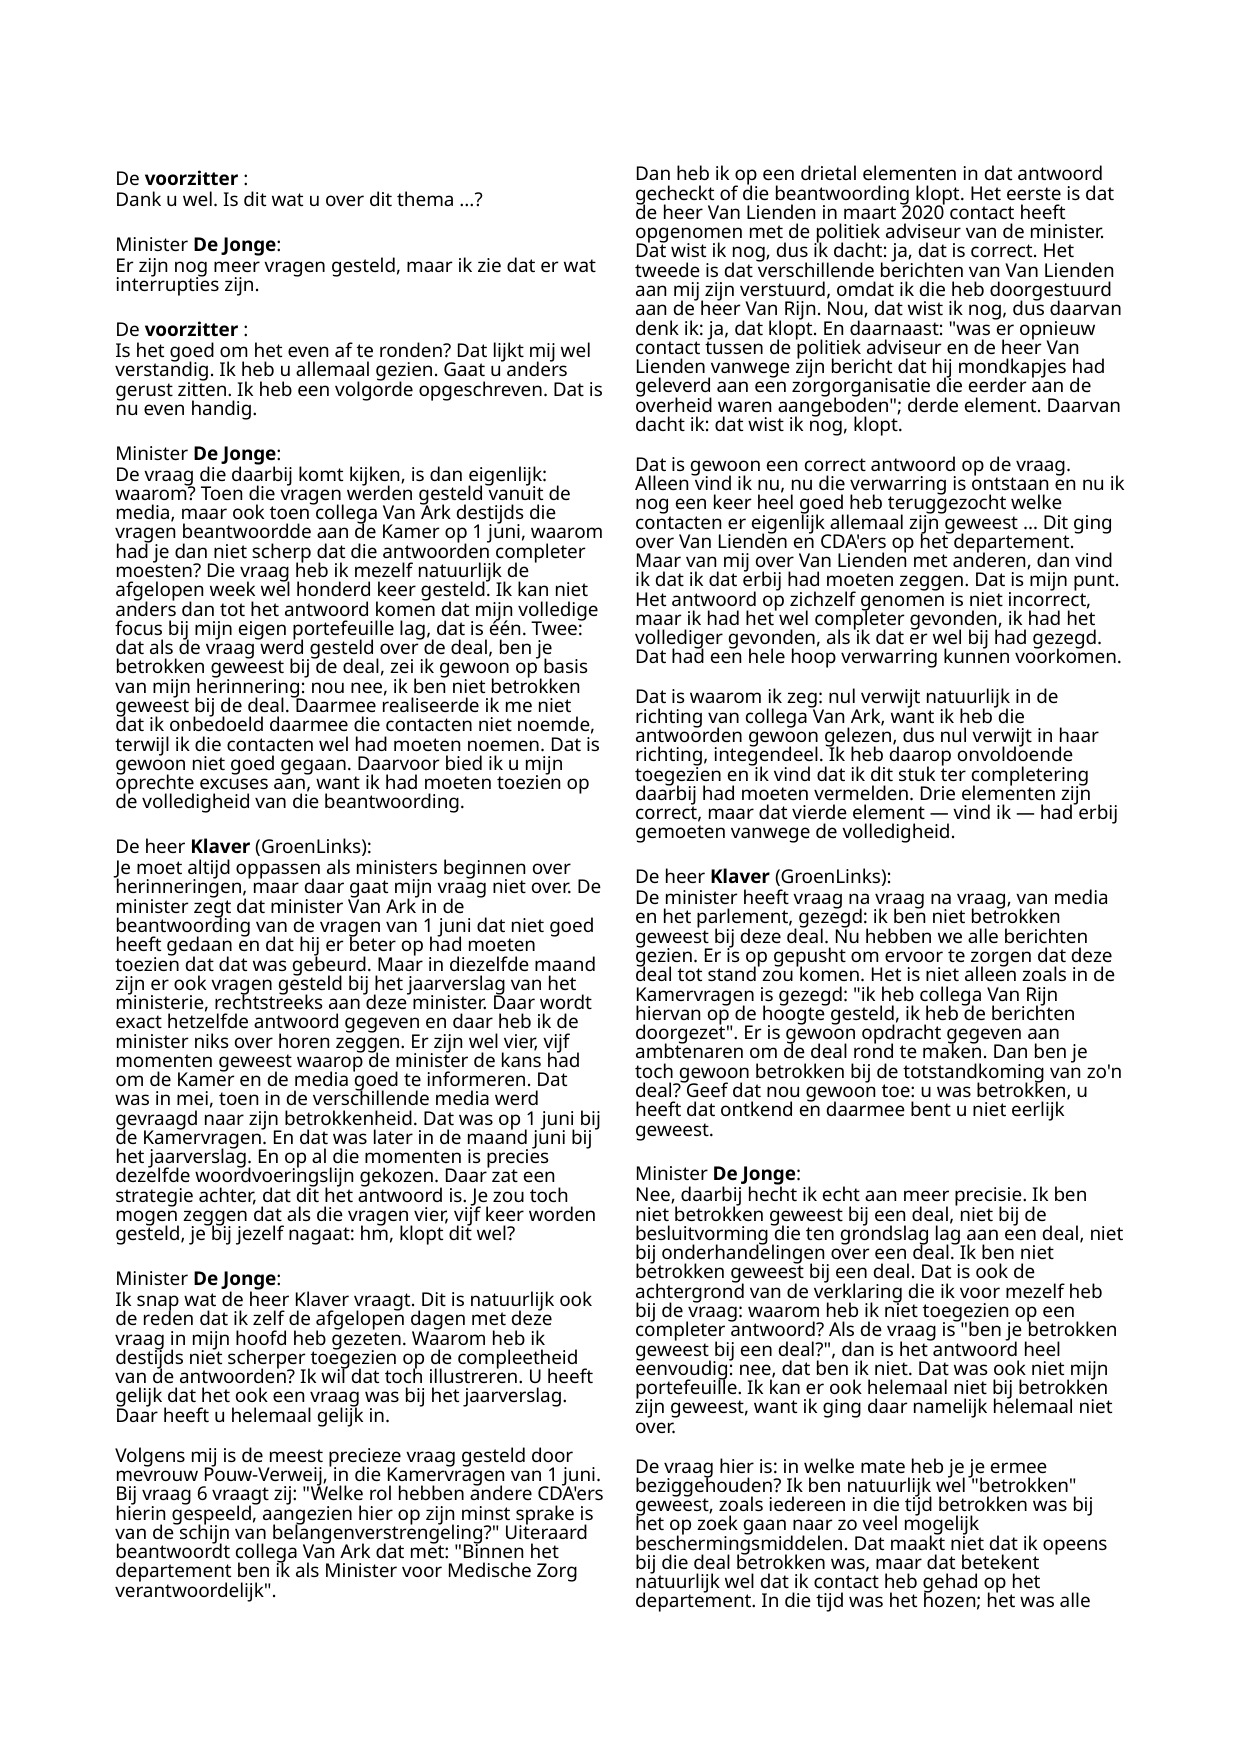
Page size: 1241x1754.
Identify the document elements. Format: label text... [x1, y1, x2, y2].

text Dank u wel. Is dit wat u over dit thema ...? [115, 191, 605, 210]
text Volgens mij is de meest precieze vraag gesteld door mevrouw Pouw-Verweij, in die Kamervragen van 1 juni. Bij vraag 6 vraagt zij: "Welke rol hebben andere CDA'ers hierin gespeeld, aangezien hier op zijn minst sprake is van de schijn van belangenverstrengeling?" Uiteraard beantwoordt collega Van Ark dat met: "Binnen het departement ben ik als Minister voor Medische Zorg verantwoordelijk". [115, 1447, 605, 1601]
text Is het goed om het even af te ronden? Dat lijkt mij wel verstandig. Ik heb u allemaal gezien. Gaat u anders gerust zitten. Ik heb een volgorde opgeschreven. Dat is nu even handig. [115, 342, 605, 419]
text Ik snap wat de heer Klaver vraagt. Dit is natuurlijk ook de reden dat ik zelf de afgelopen dagen met deze vraag in mijn hoofd heb gezeten. Waarom heb ik destijds niet scherper toegezien op de compleetheid van de antwoorden? Ik wil dat toch illustreren. U heeft gelijk dat het ook een vraag was bij het jaarverslag. Daar heeft u helemaal gelijk in. [115, 1291, 605, 1426]
text De voorzitter : [115, 165, 605, 191]
text De vraag hier is: in welke mate heb je je ermee beziggehouden? Ik ben natuurlijk wel "betrokken" geweest, zoals iedereen in die tijd betrokken was bij het op zoek gaan naar zo veel mogelijk beschermingsmiddelen. Dat maakt niet dat ik opeens bij die deal betrokken was, maar dat betekent natuurlijk wel dat ik contact heb gehad op het departement. In die tijd was het hozen; het was alle [635, 1458, 1125, 1612]
text De heer Klaver (GroenLinks): [635, 863, 1125, 889]
text Minister De Jonge: [115, 440, 605, 466]
text Minister De Jonge: [115, 1265, 605, 1291]
text Dat is waarom ik zeg: nul verwijt natuurlijk in de richting van collega Van Ark, want ik heb die antwoorden gewoon gelezen, dus nul verwijt in haar richting, integendeel. Ik heb daarop onvoldoende toegezien en ik vind dat ik dit stuk ter completering daarbij had moeten vermelden. Drie elementen zijn correct, maar dat vierde element — vind ik — had erbij gemoeten vanwege de volledigheid. [635, 688, 1125, 843]
text Minister De Jonge: [635, 1161, 1125, 1186]
text De voorzitter : [115, 316, 605, 342]
text Dat is gewoon een correct antwoord op de vraag. Alleen vind ik nu, nu die verwarring is ontstaan en nu ik nog een keer heel goed heb teruggezocht welke contacten er eigenlijk allemaal zijn geweest … Dit ging over Van Lienden en CDA'ers op het departement. Maar van mij over Van Lienden met anderen, dan vind ik dat ik dat erbij had moeten zeggen. Dat is mijn punt. Het antwoord op zichzelf genomen is niet incorrect, maar ik had het wel completer gevonden, ik had het vollediger gevonden, als ik dat er wel bij had gezegd. Dat had een hele hoop verwarring kunnen voorkomen. [635, 456, 1125, 668]
text Dan heb ik op een drietal elementen in dat antwoord gecheckt of die beantwoording klopt. Het eerste is dat de heer Van Lienden in maart 2020 contact heeft opgenomen met de politiek adviseur van de minister. Dat wist ik nog, dus ik dacht: ja, dat is correct. Het tweede is dat verschillende berichten van Van Lienden aan mij zijn verstuurd, omdat ik die heb doorgestuurd aan de heer Van Rijn. Nou, dat wist ik nog, dus daarvan denk ik: ja, dat klopt. En daarnaast: "was er opnieuw contact tussen de politiek adviseur en de heer Van Lienden vanwege zijn bericht dat hij mondkapjes had geleverd aan een zorgorganisatie die eerder aan de overheid waren aangeboden"; derde element. Daarvan dacht ik: dat wist ik nog, klopt. [635, 165, 1125, 435]
text De vraag die daarbij komt kijken, is dan eigenlijk: waarom? Toen die vragen werden gesteld vanuit de media, maar ook toen collega Van Ark destijds die vragen beantwoordde aan de Kamer op 1 juni, waarom had je dan niet scherp dat die antwoorden completer moesten? Die vraag heb ik mezelf natuurlijk de afgelopen week wel honderd keer gesteld. Ik kan niet anders dan tot het antwoord komen dat mijn volledige focus bij mijn eigen portefeuille lag, dat is één. Twee: dat als de vraag werd gesteld over de deal, ben je betrokken geweest bij de deal, zei ik gewoon op basis van mijn herinnering: nou nee, ik ben niet betrokken geweest bij de deal. Daarmee realiseerde ik me niet dat ik onbedoeld daarmee die contacten niet noemde, terwijl ik die contacten wel had moeten noemen. Dat is gewoon niet goed gegaan. Daarvoor bied ik u mijn oprechte excuses aan, want ik had moeten toezien op de volledigheid van die beantwoording. [115, 466, 605, 813]
text Er zijn nog meer vragen gesteld, maar ik zie dat er wat interrupties zijn. [115, 257, 605, 296]
text Nee, daarbij hecht ik echt aan meer precisie. Ik ben niet betrokken geweest bij een deal, niet bij de besluitvorming die ten grondslag lag aan een deal, niet bij onderhandelingen over een deal. Ik ben niet betrokken geweest bij een deal. Dat is ook de achtergrond van de verklaring die ik voor mezelf heb bij de vraag: waarom heb ik niet toegezien op een completer antwoord? Als de vraag is "ben je betrokken geweest bij een deal?", dan is het antwoord heel eenvoudig: nee, dat ben ik niet. Dat was ook niet mijn portefeuille. Ik kan er ook helemaal niet bij betrokken zijn geweest, want ik ging daar namelijk helemaal niet over. [635, 1186, 1125, 1437]
text Je moet altijd oppassen als ministers beginnen over herinneringen, maar daar gaat mijn vraag niet over. De minister zegt dat minister Van Ark in de beantwoording van de vragen van 1 juni dat niet goed heeft gedaan en dat hij er beter op had moeten toezien dat dat was gebeurd. Maar in diezelfde maand zijn er ook vragen gesteld bij het jaarverslag van het ministerie, rechtstreeks aan deze minister. Daar wordt exact hetzelfde antwoord gegeven en daar heb ik de minister niks over horen zeggen. Er zijn wel vier, vijf momenten geweest waarop de minister de kans had om de Kamer en de media goed te informeren. Dat was in mei, toen in de verschillende media werd gevraagd naar zijn betrokkenheid. Dat was op 1 juni bij de Kamervragen. En dat was later in de maand juni bij het jaarverslag. En op al die momenten is precies dezelfde woordvoeringslijn gekozen. Daar zat een strategie achter, dat dit het antwoord is. Je zou toch mogen zeggen dat als die vragen vier, vijf keer worden gesteld, je bij jezelf nagaat: hm, klopt dit wel? [115, 859, 605, 1244]
text De minister heeft vraag na vraag na vraag, van media en het parlement, gezegd: ik ben niet betrokken geweest bij deze deal. Nu hebben we alle berichten gezien. Er is op gepusht om ervoor te zorgen dat deze deal tot stand zou komen. Het is niet alleen zoals in de Kamervragen is gezegd: "ik heb collega Van Rijn hiervan op de hoogte gesteld, ik heb de berichten doorgezet". Er is gewoon opdracht gegeven aan ambtenaren om de deal rond te maken. Dan ben je toch gewoon betrokken bij de totstandkoming van zo'n deal? Geef dat nou gewoon toe: u was betrokken, u heeft dat ontkend en daarmee bent u niet eerlijk geweest. [635, 889, 1125, 1140]
text De heer Klaver (GroenLinks): [115, 833, 605, 859]
text Minister De Jonge: [115, 231, 605, 257]
